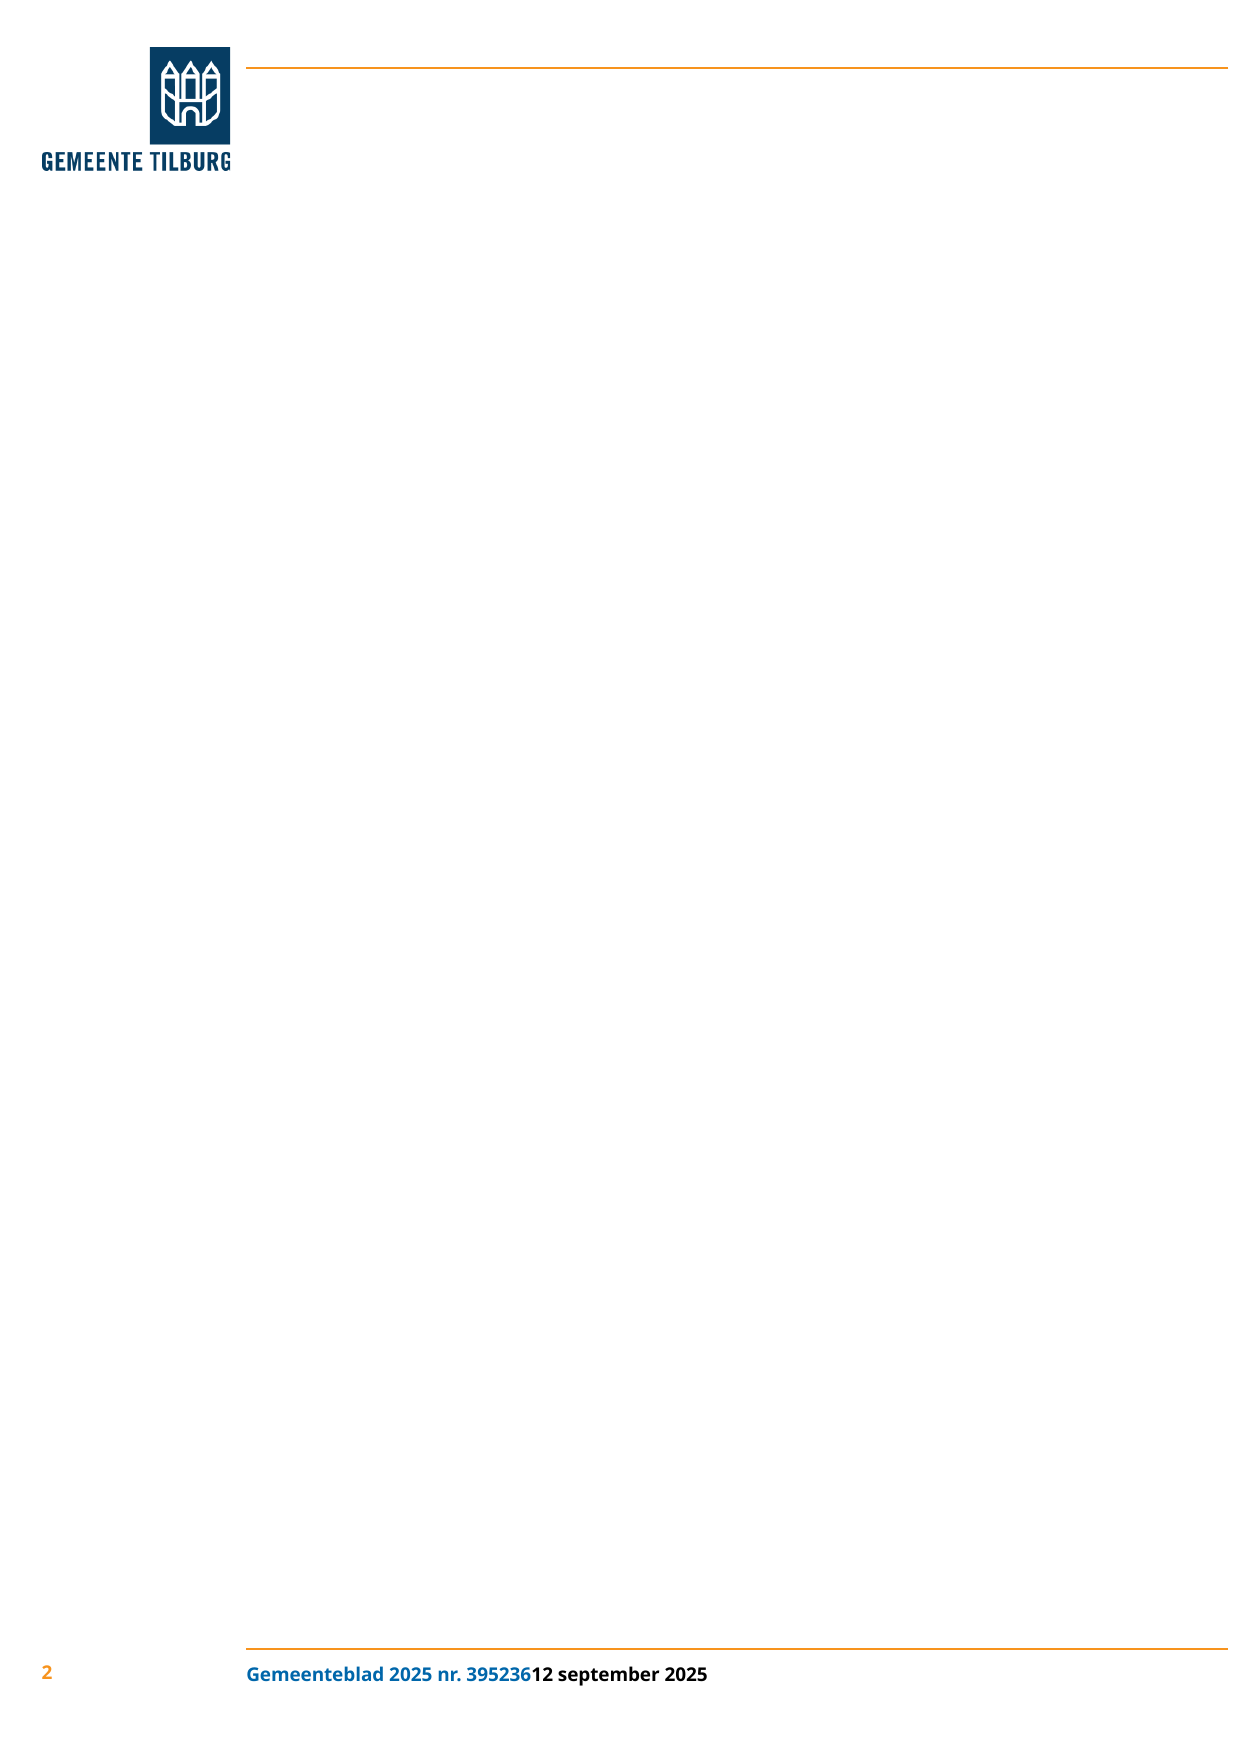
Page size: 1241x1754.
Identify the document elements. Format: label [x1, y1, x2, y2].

picture [41, 47, 231, 172]
